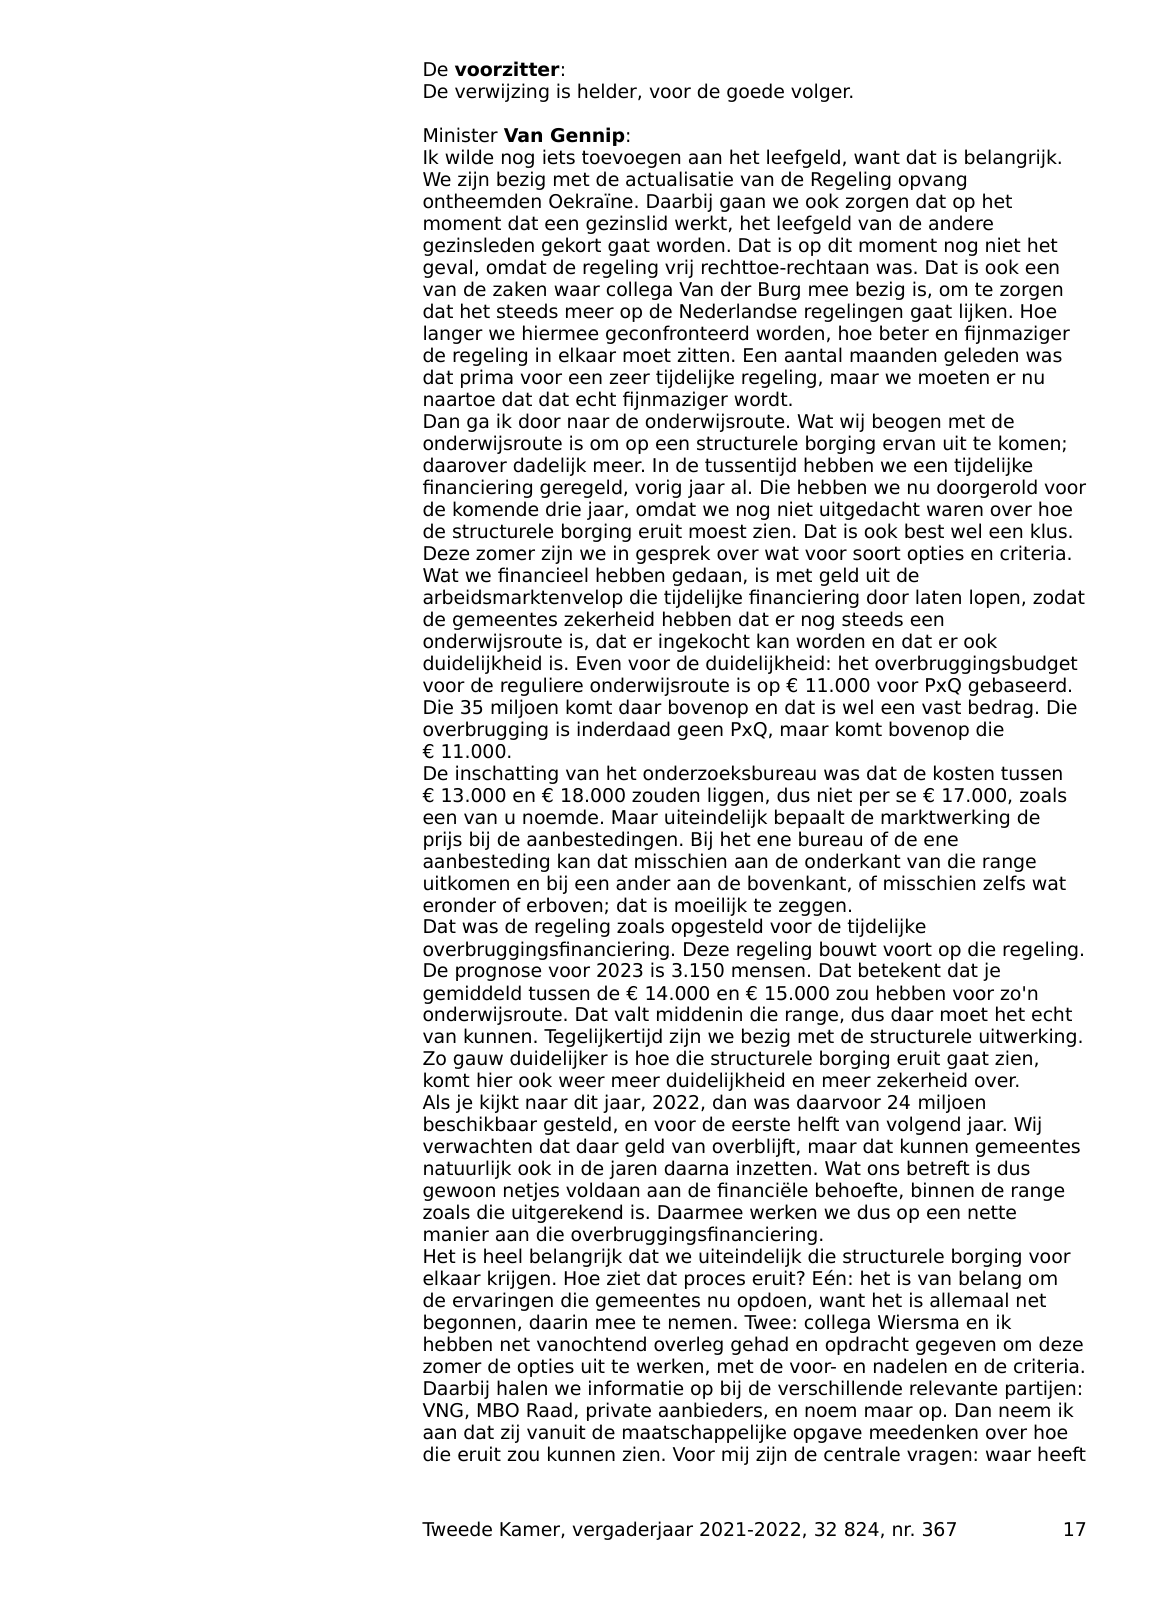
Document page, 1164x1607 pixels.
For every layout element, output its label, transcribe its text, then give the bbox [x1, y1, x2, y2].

text Wat we financieel hebben gedaan, is met geld uit de arbeidsmarktenvelop die tijdelijke financiering door laten lopen, zodat de gemeentes zekerheid hebben dat er nog steeds een onderwijsroute is, dat er ingekocht kan worden en dat er ook duidelijkheid is. Even voor de duidelijkheid: het overbruggingsbudget voor de reguliere onderwijsroute is op € 11.000 voor PxQ gebaseerd. Die 35 miljoen komt daar bovenop en dat is wel een vast bedrag. Die overbrugging is inderdaad geen PxQ, maar komt bovenop die € 11.000. [422, 565, 1087, 763]
text Dan ga ik door naar de onderwijsroute. Wat wij beogen met de onderwijsroute is om op een structurele borging ervan uit te komen; daarover dadelijk meer. In de tussentijd hebben we een tijdelijke financiering geregeld, vorig jaar al. Die hebben we nu doorgerold voor de komende drie jaar, omdat we nog niet uitgedacht waren over hoe de structurele borging eruit moest zien. Dat is ook best wel een klus. Deze zomer zijn we in gesprek over wat voor soort opties en criteria. [422, 411, 1087, 565]
text De voorzitter: [422, 59, 1087, 81]
text Ik wilde nog iets toevoegen aan het leefgeld, want dat is belangrijk. We zijn bezig met de actualisatie van de Regeling opvang ontheemden Oekraïne. Daarbij gaan we ook zorgen dat op het moment dat een gezinslid werkt, het leefgeld van de andere gezinsleden gekort gaat worden. Dat is op dit moment nog niet het geval, omdat de regeling vrij rechttoe-rechtaan was. Dat is ook een van de zaken waar collega Van der Burg mee bezig is, om te zorgen dat het steeds meer op de Nederlandse regelingen gaat lijken. Hoe langer we hiermee geconfronteerd worden, hoe beter en fijnmaziger de regeling in elkaar moet zitten. Een aantal maanden geleden was dat prima voor een zeer tijdelijke regeling, maar we moeten er nu naartoe dat dat echt fijnmaziger wordt. [422, 147, 1087, 411]
text Minister Van Gennip: [422, 125, 1087, 147]
text De verwijzing is helder, voor de goede volger. [422, 81, 1087, 103]
text Dat was de regeling zoals opgesteld voor de tijdelijke overbruggingsfinanciering. Deze regeling bouwt voort op die regeling. De prognose voor 2023 is 3.150 mensen. Dat betekent dat je gemiddeld tussen de € 14.000 en € 15.000 zou hebben voor zo'n onderwijsroute. Dat valt middenin die range, dus daar moet het echt van kunnen. Tegelijkertijd zijn we bezig met de structurele uitwerking. Zo gauw duidelijker is hoe die structurele borging eruit gaat zien, komt hier ook weer meer duidelijkheid en meer zekerheid over. [422, 916, 1087, 1092]
text De inschatting van het onderzoeksbureau was dat de kosten tussen € 13.000 en € 18.000 zouden liggen, dus niet per se € 17.000, zoals een van u noemde. Maar uiteindelijk bepaalt de marktwerking de prijs bij de aanbestedingen. Bij het ene bureau of de ene aanbesteding kan dat misschien aan de onderkant van die range uitkomen en bij een ander aan de bovenkant, of misschien zelfs wat eronder of erboven; dat is moeilijk te zeggen. [422, 763, 1087, 916]
text Als je kijkt naar dit jaar, 2022, dan was daarvoor 24 miljoen beschikbaar gesteld, en voor de eerste helft van volgend jaar. Wij verwachten dat daar geld van overblijft, maar dat kunnen gemeentes natuurlijk ook in de jaren daarna inzetten. Wat ons betreft is dus gewoon netjes voldaan aan de financiële behoefte, binnen de range zoals die uitgerekend is. Daarmee werken we dus op een nette manier aan die overbruggingsfinanciering. [422, 1092, 1087, 1246]
text Het is heel belangrijk dat we uiteindelijk die structurele borging voor elkaar krijgen. Hoe ziet dat proces eruit? Eén: het is van belang om de ervaringen die gemeentes nu opdoen, want het is allemaal net begonnen, daarin mee te nemen. Twee: collega Wiersma en ik hebben net vanochtend overleg gehad en opdracht gegeven om deze zomer de opties uit te werken, met de voor- en nadelen en de criteria. Daarbij halen we informatie op bij de verschillende relevante partijen: VNG, MBO Raad, private aanbieders, en noem maar op. Dan neem ik aan dat zij vanuit de maatschappelijke opgave meedenken over hoe die eruit zou kunnen zien. Voor mij zijn de centrale vragen: waar heeft [422, 1246, 1087, 1466]
